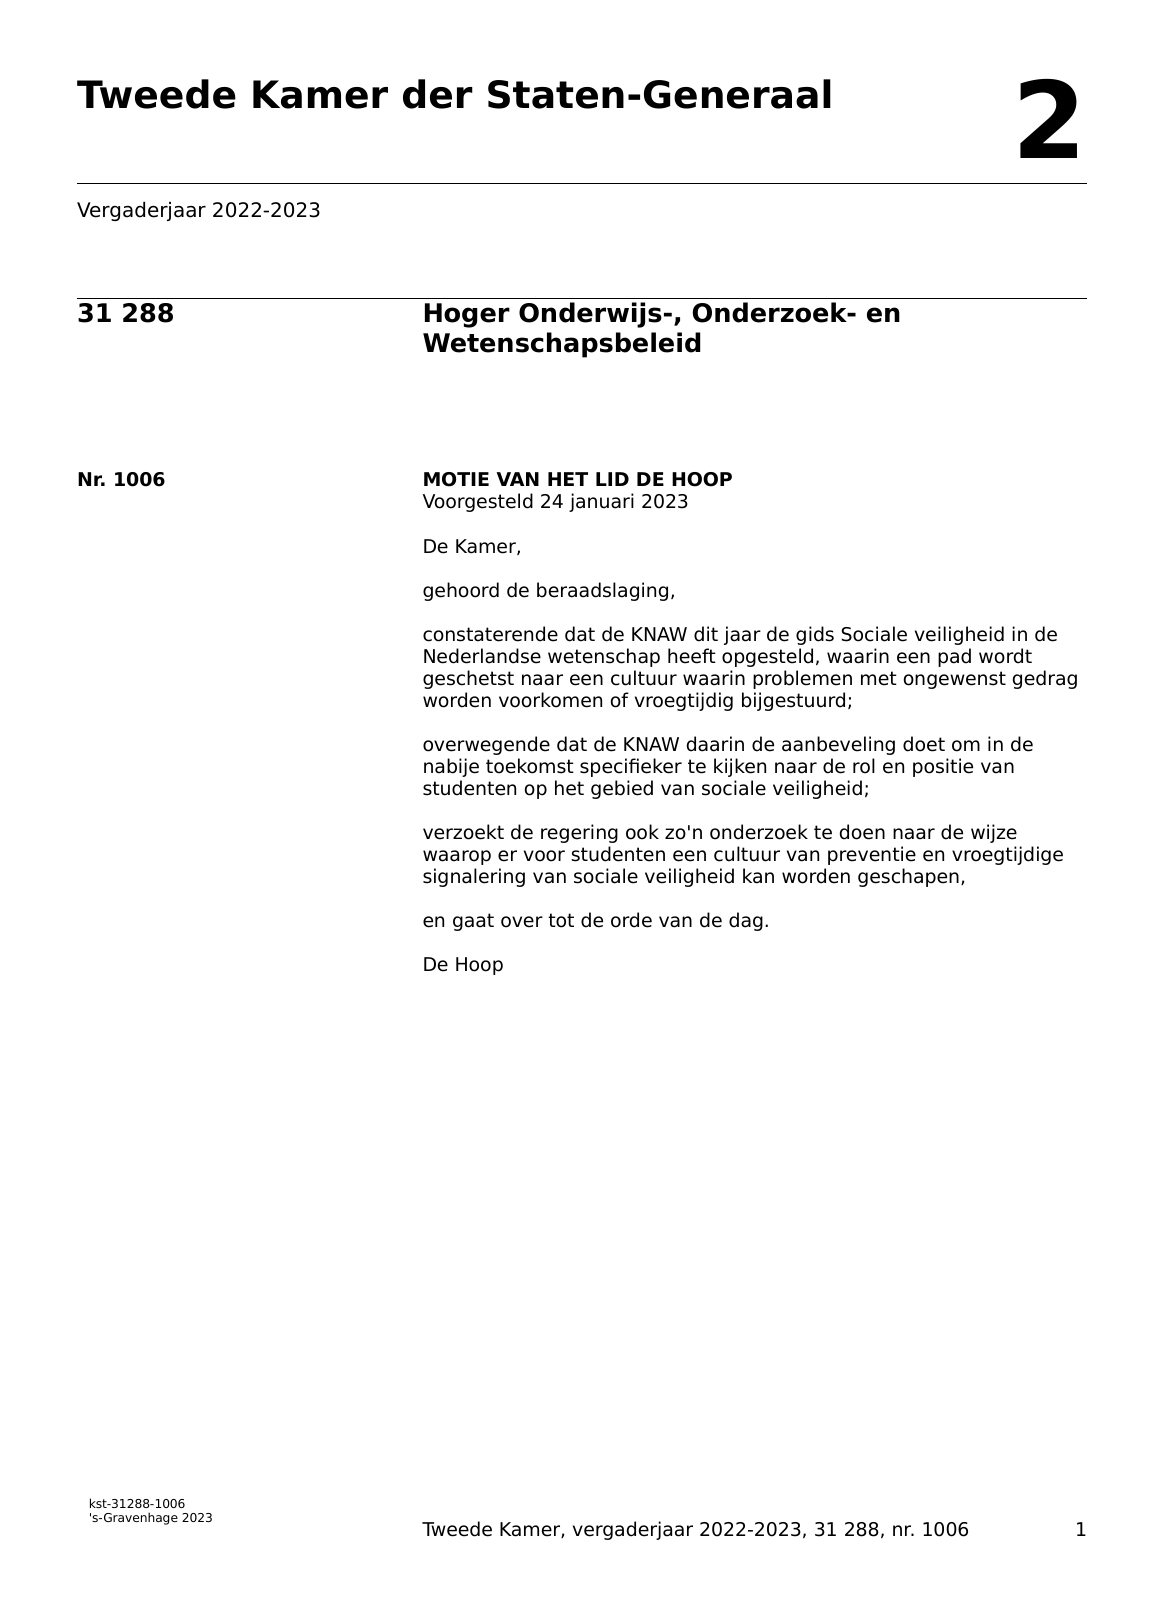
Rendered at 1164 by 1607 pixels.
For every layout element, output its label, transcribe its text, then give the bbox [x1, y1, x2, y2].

text De Hoop [422, 954, 1087, 976]
text constaterende dat de KNAW dit jaar de gids Sociale veiligheid in de Nederlandse wetenschap heeft opgesteld, waarin een pad wordt geschetst naar een cultuur waarin problemen met ongewenst gedrag worden voorkomen of vroegtijdig bijgestuurd; [422, 624, 1087, 712]
text overwegende dat de KNAW daarin de aanbeveling doet om in de nabije toekomst specifieker te kijken naar de rol en positie van studenten op het gebied van sociale veiligheid; [422, 734, 1087, 800]
text kst-31288-1006 [88, 1497, 323, 1511]
text 's-Gravenhage 2023 [88, 1511, 323, 1525]
text Voorgesteld 24 januari 2023 [422, 491, 1087, 513]
subtitle 31 288 Hoger Onderwijs-, Onderzoek- en Wetenschapsbeleid [77, 299, 1087, 358]
table_header Tweede Kamer der Staten-Generaal [77, 59, 886, 183]
text verzoekt de regering ook zo'n onderzoek te doen naar de wijze waarop er voor studenten een cultuur van preventie en vroegtijdige signalering van sociale veiligheid kan worden geschapen, [422, 822, 1087, 888]
subtitle Nr. 1006 MOTIE VAN HET LID DE HOOP [77, 469, 1087, 491]
text De Kamer, [422, 536, 1087, 557]
text en gaat over tot de orde van de dag. [422, 910, 1087, 932]
table_header 2 [886, 59, 1087, 183]
text gehoord de beraadslaging, [422, 580, 1087, 602]
table_cell Vergaderjaar 2022-2023 [77, 184, 1087, 298]
